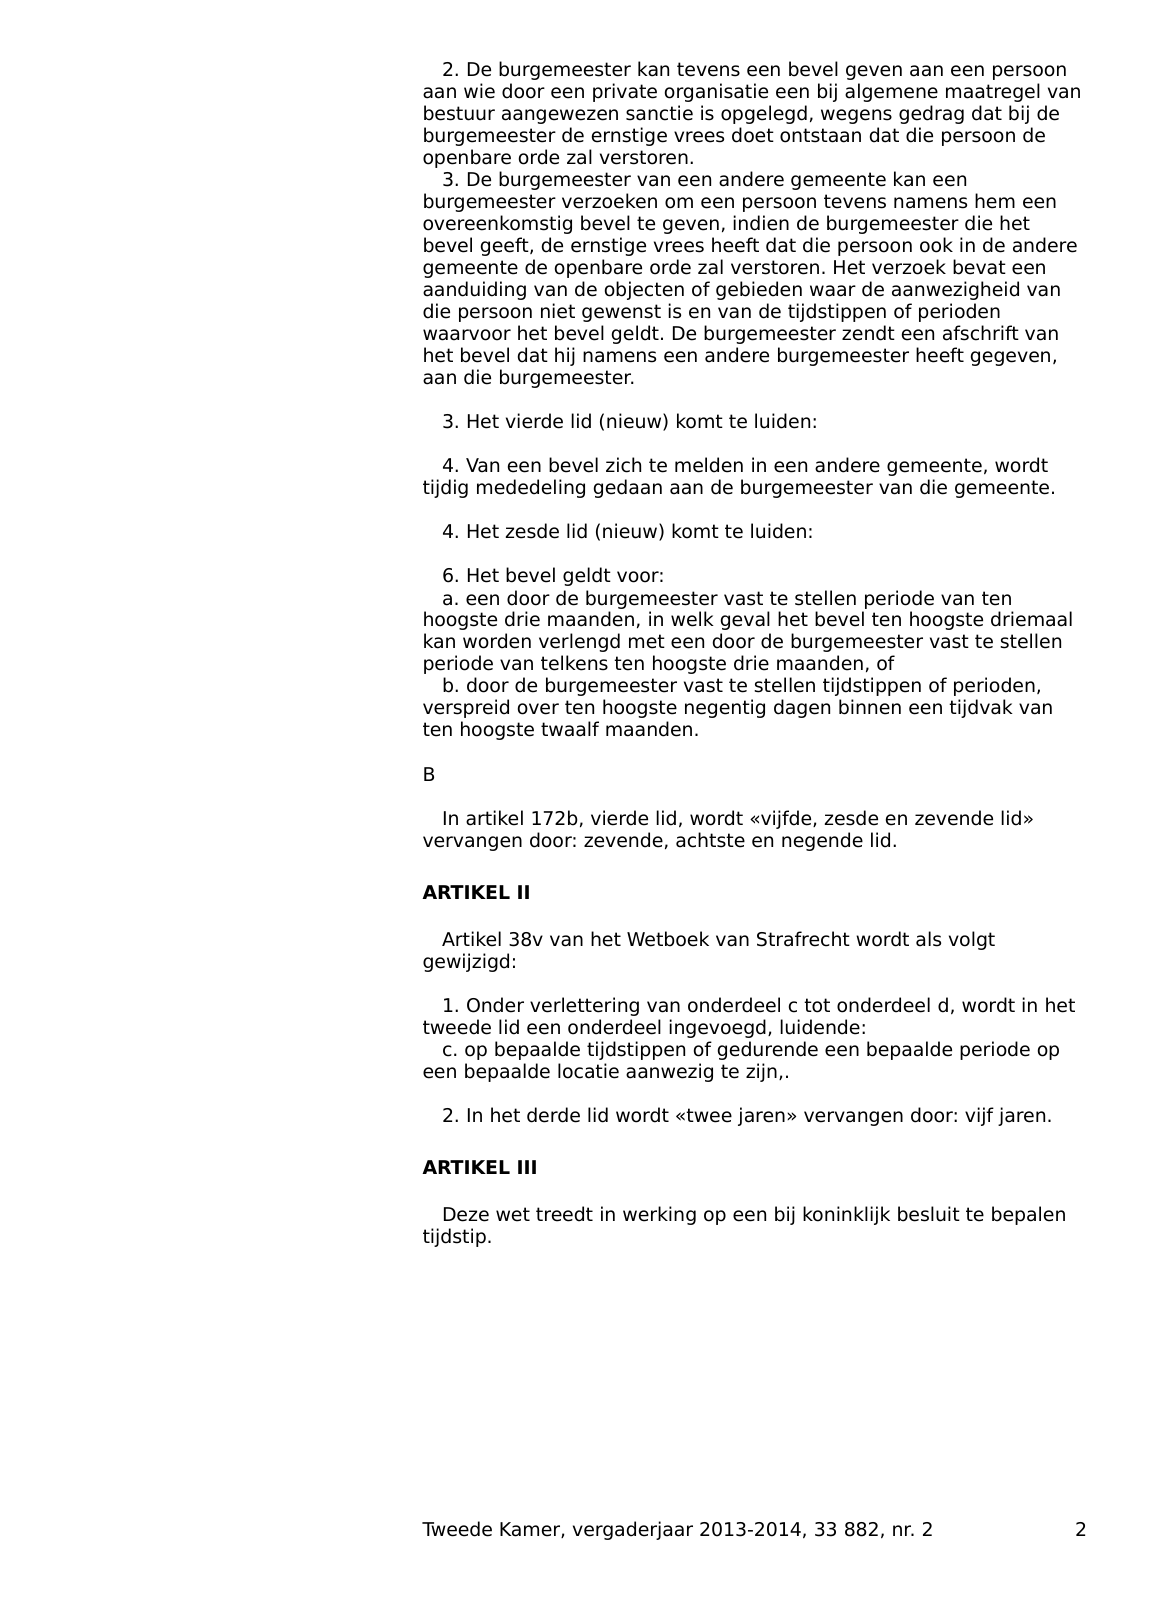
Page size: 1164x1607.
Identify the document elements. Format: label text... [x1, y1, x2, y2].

text b. door de burgemeester vast te stellen tijdstippen of perioden, verspreid over ten hoogste negentig dagen binnen een tijdvak van ten hoogste twaalf maanden. [422, 675, 1087, 741]
text Artikel 38v van het Wetboek van Strafrecht wordt als volgt gewijzigd: [422, 928, 1087, 972]
text 6. Het bevel geldt voor: [422, 565, 1087, 587]
text 3. Het vierde lid (nieuw) komt te luiden: [422, 411, 1087, 433]
text 2. De burgemeester kan tevens een bevel geven aan een persoon aan wie door een private organisatie een bij algemene maatregel van bestuur aangewezen sanctie is opgelegd, wegens gedrag dat bij de burgemeester de ernstige vrees doet ontstaan dat die persoon de openbare orde zal verstoren. [422, 59, 1087, 169]
text Deze wet treedt in werking op een bij koninklijk besluit te bepalen tijdstip. [422, 1204, 1087, 1248]
subtitle ARTIKEL II [422, 882, 1087, 903]
text 4. Van een bevel zich te melden in een andere gemeente, wordt tijdig mededeling gedaan aan de burgemeester van die gemeente. [422, 455, 1087, 499]
text c. op bepaalde tijdstippen of gedurende een bepaalde periode op een bepaalde locatie aanwezig te zijn,. [422, 1039, 1087, 1083]
text a. een door de burgemeester vast te stellen periode van ten hoogste drie maanden, in welk geval het bevel ten hoogste driemaal kan worden verlengd met een door de burgemeester vast te stellen periode van telkens ten hoogste drie maanden, of [422, 587, 1087, 675]
text 4. Het zesde lid (nieuw) komt te luiden: [422, 521, 1087, 543]
text B [422, 763, 1087, 785]
subtitle ARTIKEL III [422, 1157, 1087, 1179]
text In artikel 172b, vierde lid, wordt «vijfde, zesde en zevende lid» vervangen door: zevende, achtste en negende lid. [422, 808, 1087, 852]
text 2. In het derde lid wordt «twee jaren» vervangen door: vijf jaren. [422, 1105, 1087, 1127]
text 3. De burgemeester van een andere gemeente kan een burgemeester verzoeken om een persoon tevens namens hem een overeenkomstig bevel te geven, indien de burgemeester die het bevel geeft, de ernstige vrees heeft dat die persoon ook in de andere gemeente de openbare orde zal verstoren. Het verzoek bevat een aanduiding van de objecten of gebieden waar de aanwezigheid van die persoon niet gewenst is en van de tijdstippen of perioden waarvoor het bevel geldt. De burgemeester zendt een afschrift van het bevel dat hij namens een andere burgemeester heeft gegeven, aan die burgemeester. [422, 169, 1087, 389]
text 1. Onder verlettering van onderdeel c tot onderdeel d, wordt in het tweede lid een onderdeel ingevoegd, luidende: [422, 995, 1087, 1039]
